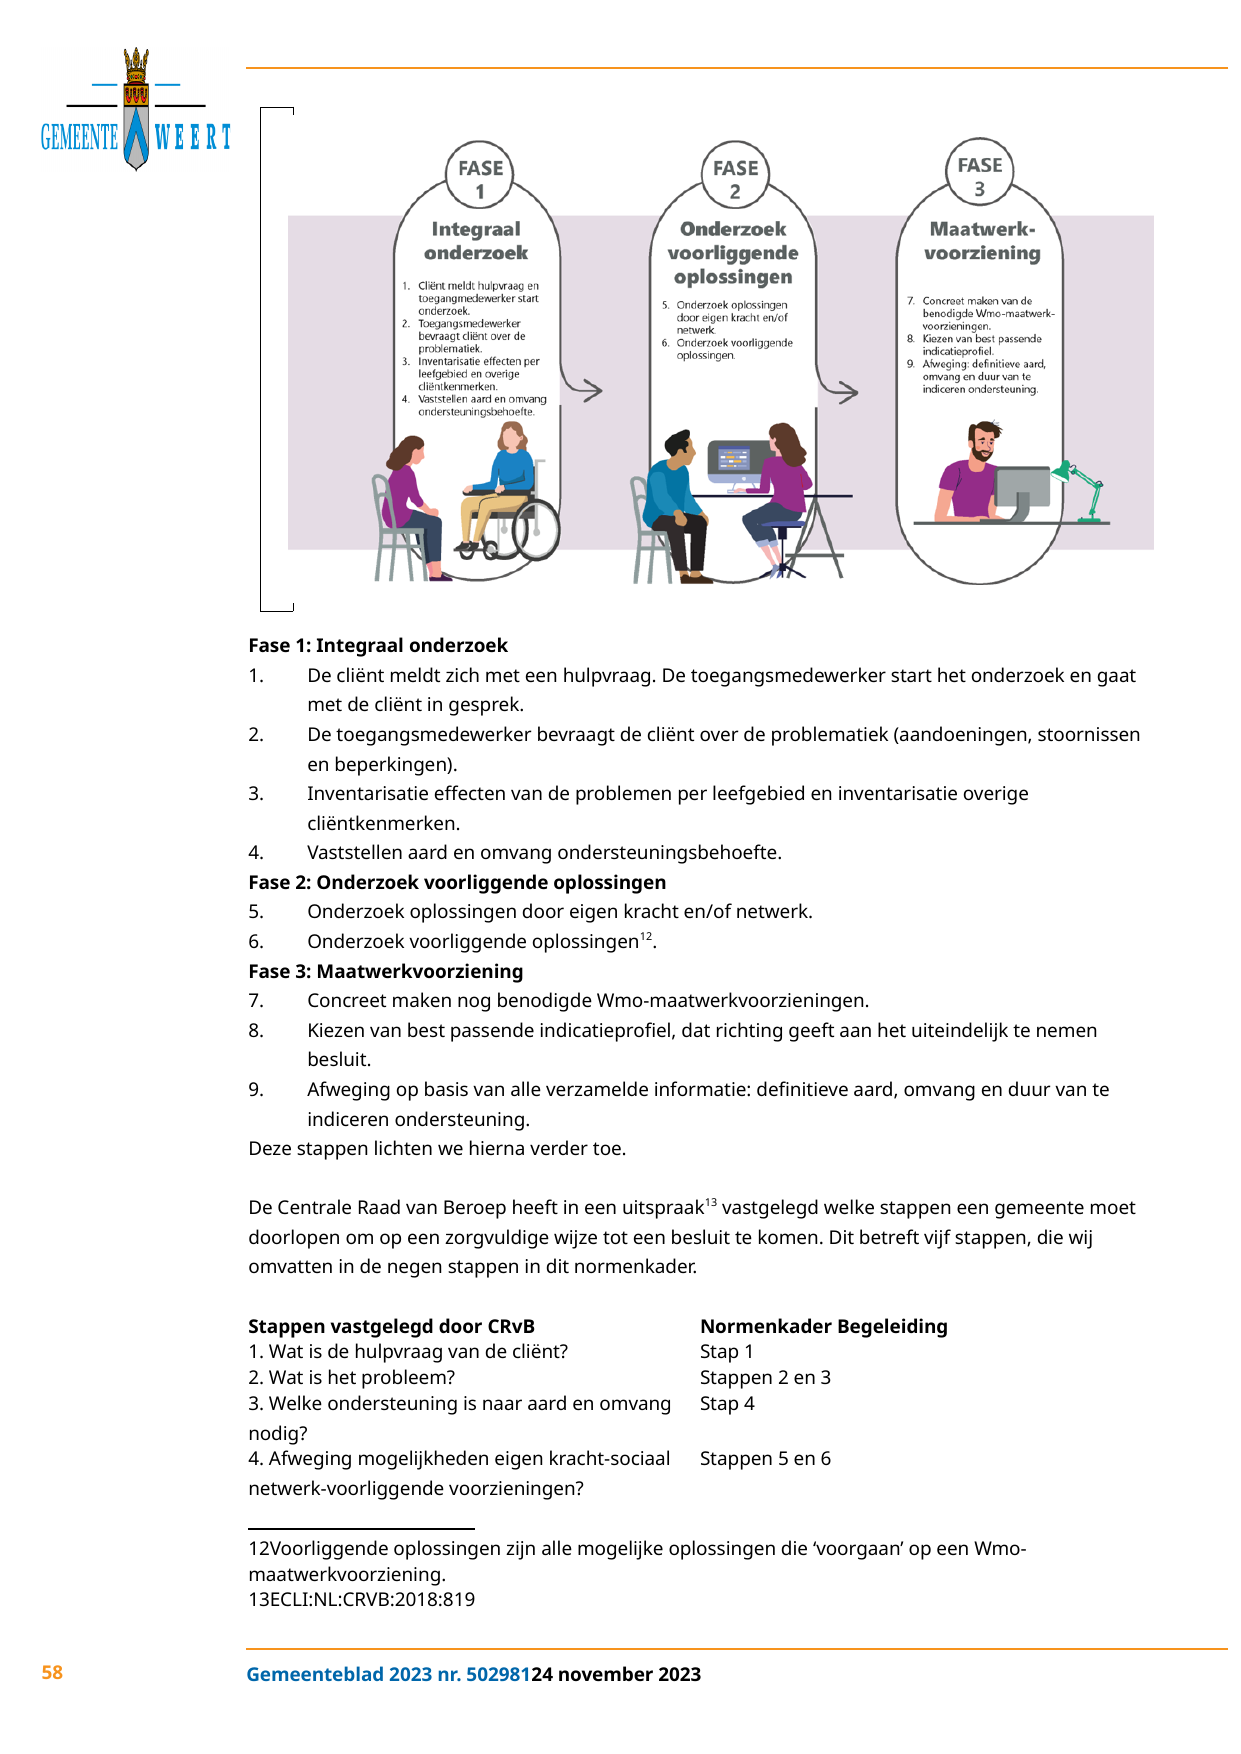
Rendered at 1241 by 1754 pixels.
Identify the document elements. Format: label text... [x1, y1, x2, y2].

list Voorliggende oplossingen zijn alle mogelijke oplossingen die ‘voorgaan’ op een Wmo-maatwerkvoorziening. [248, 1535, 1152, 1586]
list Afweging op basis van alle verzamelde informatie: definitieve aard, omvang en duur van te indiceren ondersteuning. [248, 1076, 1152, 1132]
text Deze stappen lichten we hierna verder toe. [248, 1135, 1152, 1161]
text ECLI:NL:CRVB:2018:819 [248, 1586, 1152, 1612]
table_cell 3. Welke ondersteuning is naar aard en omvang nodig? [248, 1390, 700, 1446]
text Fase 2: Onderzoek voorliggende oplossingen [248, 869, 1152, 895]
picture [41, 47, 231, 172]
text Fase 1: Integraal onderzoek [248, 632, 1152, 658]
text Fase 3: Maatwerkvoorziening [248, 958, 1152, 984]
table_header Normenkader Begeleiding [700, 1313, 1152, 1339]
list Onderzoek voorliggende oplossingen. [248, 928, 1152, 954]
list Vaststellen aard en omvang ondersteuningsbehoefte. [248, 839, 1152, 865]
table_cell 2. Wat is het probleem? [248, 1365, 700, 1390]
table_cell Stap 1 [700, 1339, 1152, 1364]
text De Centrale Raad van Beroep heeft in een uitspraak vastgelegd welke stappen een gemeente moet doorlopen om op een zorgvuldige wijze tot een besluit te komen. Dit betreft vijf stappen, die wij omvatten in de negen stappen in dit normenkader. [248, 1194, 1152, 1279]
table_header Stappen vastgelegd door CRvB [248, 1313, 700, 1339]
list De toegangsmedewerker bevraagt de cliënt over de problematiek (aandoeningen, stoornissen en beperkingen). [248, 721, 1152, 777]
table_cell Stappen 5 en 6 [700, 1446, 1152, 1501]
table_cell Stappen 2 en 3 [700, 1365, 1152, 1390]
list Kiezen van best passende indicatieprofiel, dat richting geeft aan het uiteindelijk te nemen besluit. [248, 1017, 1152, 1072]
table_cell Stap 4 [700, 1390, 1152, 1446]
list Onderzoek oplossingen door eigen kracht en/of netwerk. [248, 899, 1152, 924]
list De cliënt meldt zich met een hulpvraag. De toegangsmedewerker start het onderzoek en gaat met de cliënt in gesprek. [248, 662, 1152, 717]
picture [268, 115, 1154, 603]
list Concreet maken nog benodigde Wmo-maatwerkvoorzieningen. [248, 987, 1152, 1013]
list Inventarisatie effecten van de problemen per leefgebied en inventarisatie overige cliëntkenmerken. [248, 780, 1152, 836]
table_cell 4. Afweging mogelijkheden eigen kracht-sociaal netwerk-voorliggende voorzieningen? [248, 1446, 700, 1501]
table_cell 1. Wat is de hulpvraag van de cliënt? [248, 1339, 700, 1364]
